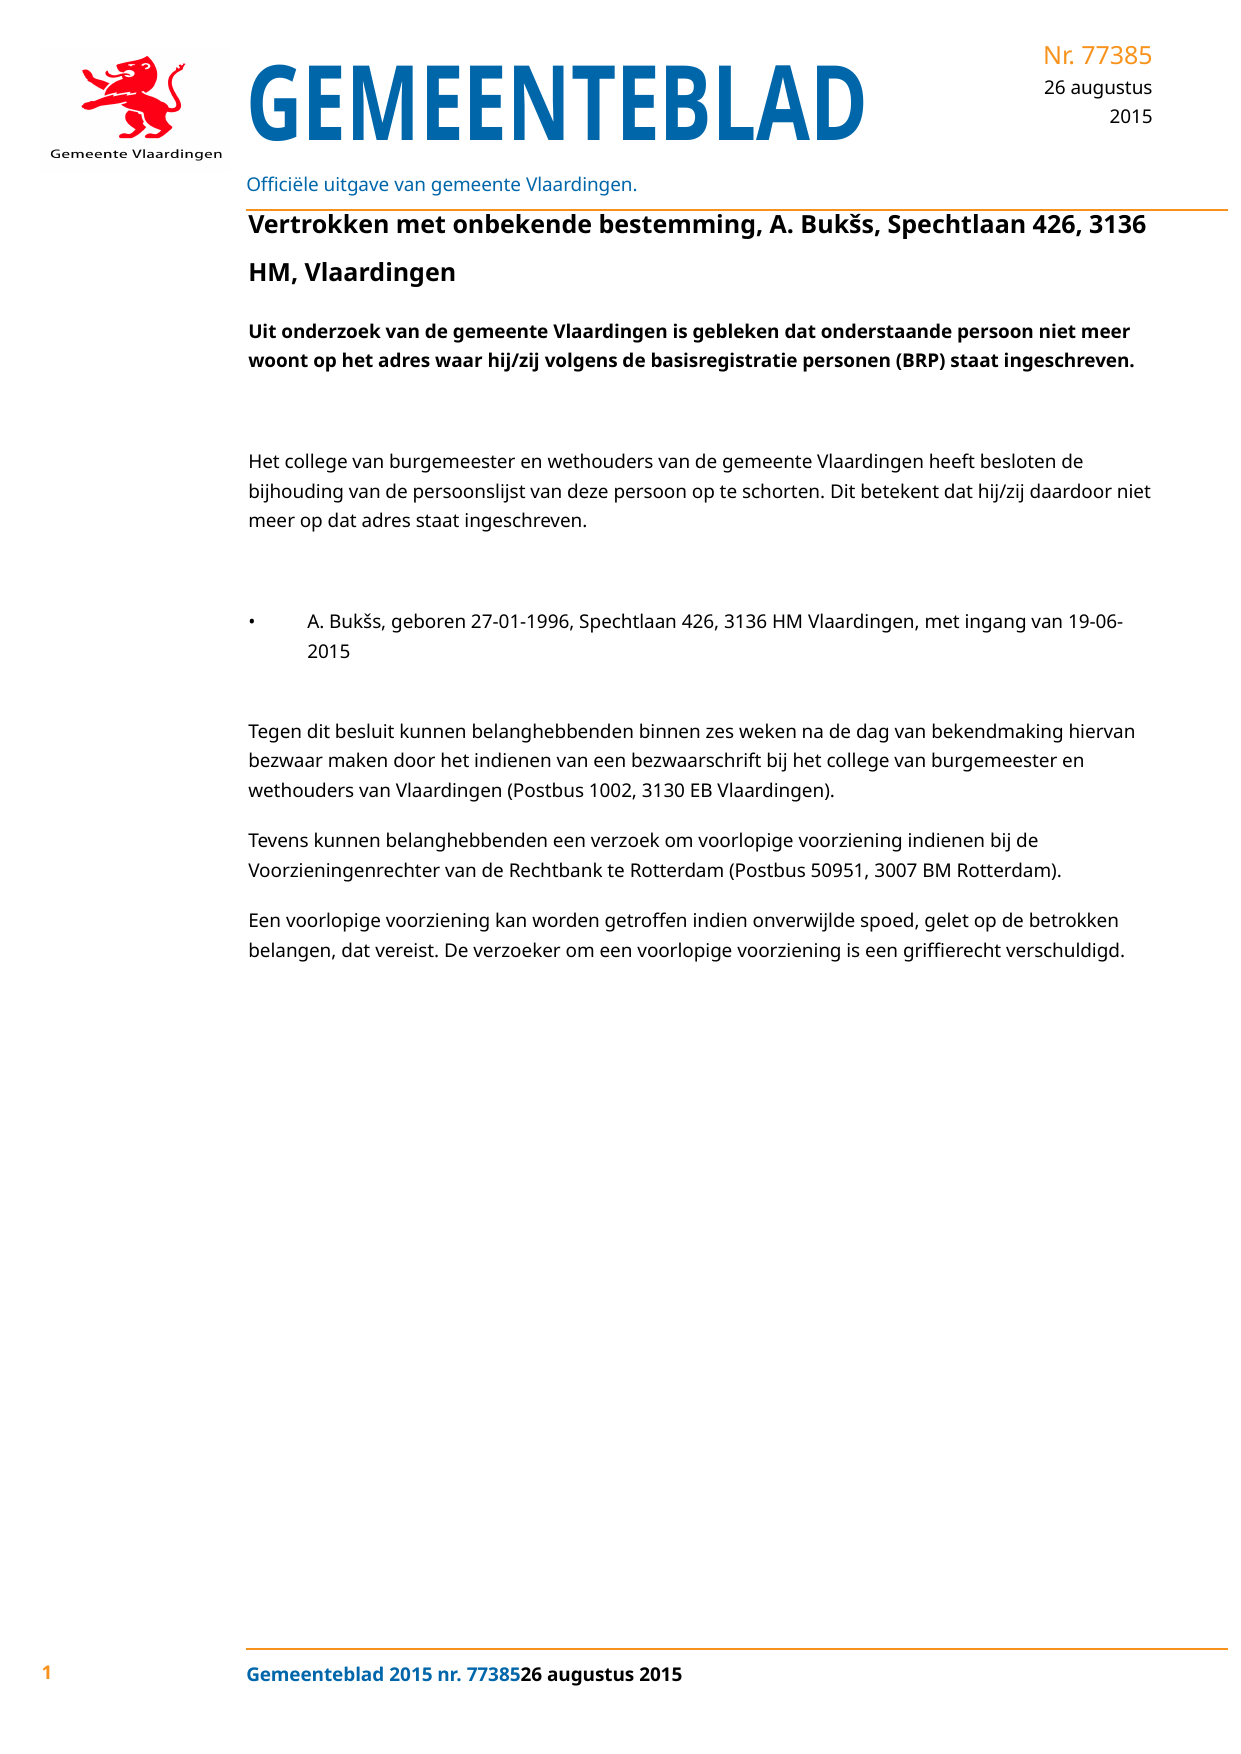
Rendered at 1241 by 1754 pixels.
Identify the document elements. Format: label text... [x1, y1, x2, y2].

list A. Bukšs, geboren 27-01-1996, Spechtlaan 426, 3136 HM Vlaardingen, met ingang van 19-06-2015 [248, 608, 1152, 664]
text Vertrokken met onbekende bestemming, A. Bukšs, Spechtlaan 426, 3136 HM, Vlaardingen [248, 211, 1152, 288]
picture [41, 47, 231, 172]
text Uit onderzoek van de gemeente Vlaardingen is gebleken dat onderstaande persoon niet meer woont op het adres waar hij/zij volgens de basisregistratie personen (BRP) staat ingeschreven. [248, 318, 1152, 373]
text Tevens kunnen belanghebbenden een verzoek om voorlopige voorziening indienen bij de Voorzieningenrechter van de Rechtbank te Rotterdam (Postbus 50951, 3007 BM Rotterdam). [248, 827, 1152, 883]
text Een voorlopige voorziening kan worden getroffen indien onverwijlde spoed, gelet op de betrokken belangen, dat vereist. De verzoeker om een voorlopige voorziening is een griffierecht verschuldigd. [248, 907, 1152, 963]
text Tegen dit besluit kunnen belanghebbenden binnen zes weken na de dag van bekendmaking hiervan bezwaar maken door het indienen van een bezwaarschrift bij het college van burgemeester en wethouders van Vlaardingen (Postbus 1002, 3130 EB Vlaardingen). [248, 718, 1152, 803]
text Het college van burgemeester en wethouders van de gemeente Vlaardingen heeft besloten de bijhouding van de persoonslijst van deze persoon op te schorten. Dit betekent dat hij/zij daardoor niet meer op dat adres staat ingeschreven. [248, 448, 1152, 533]
